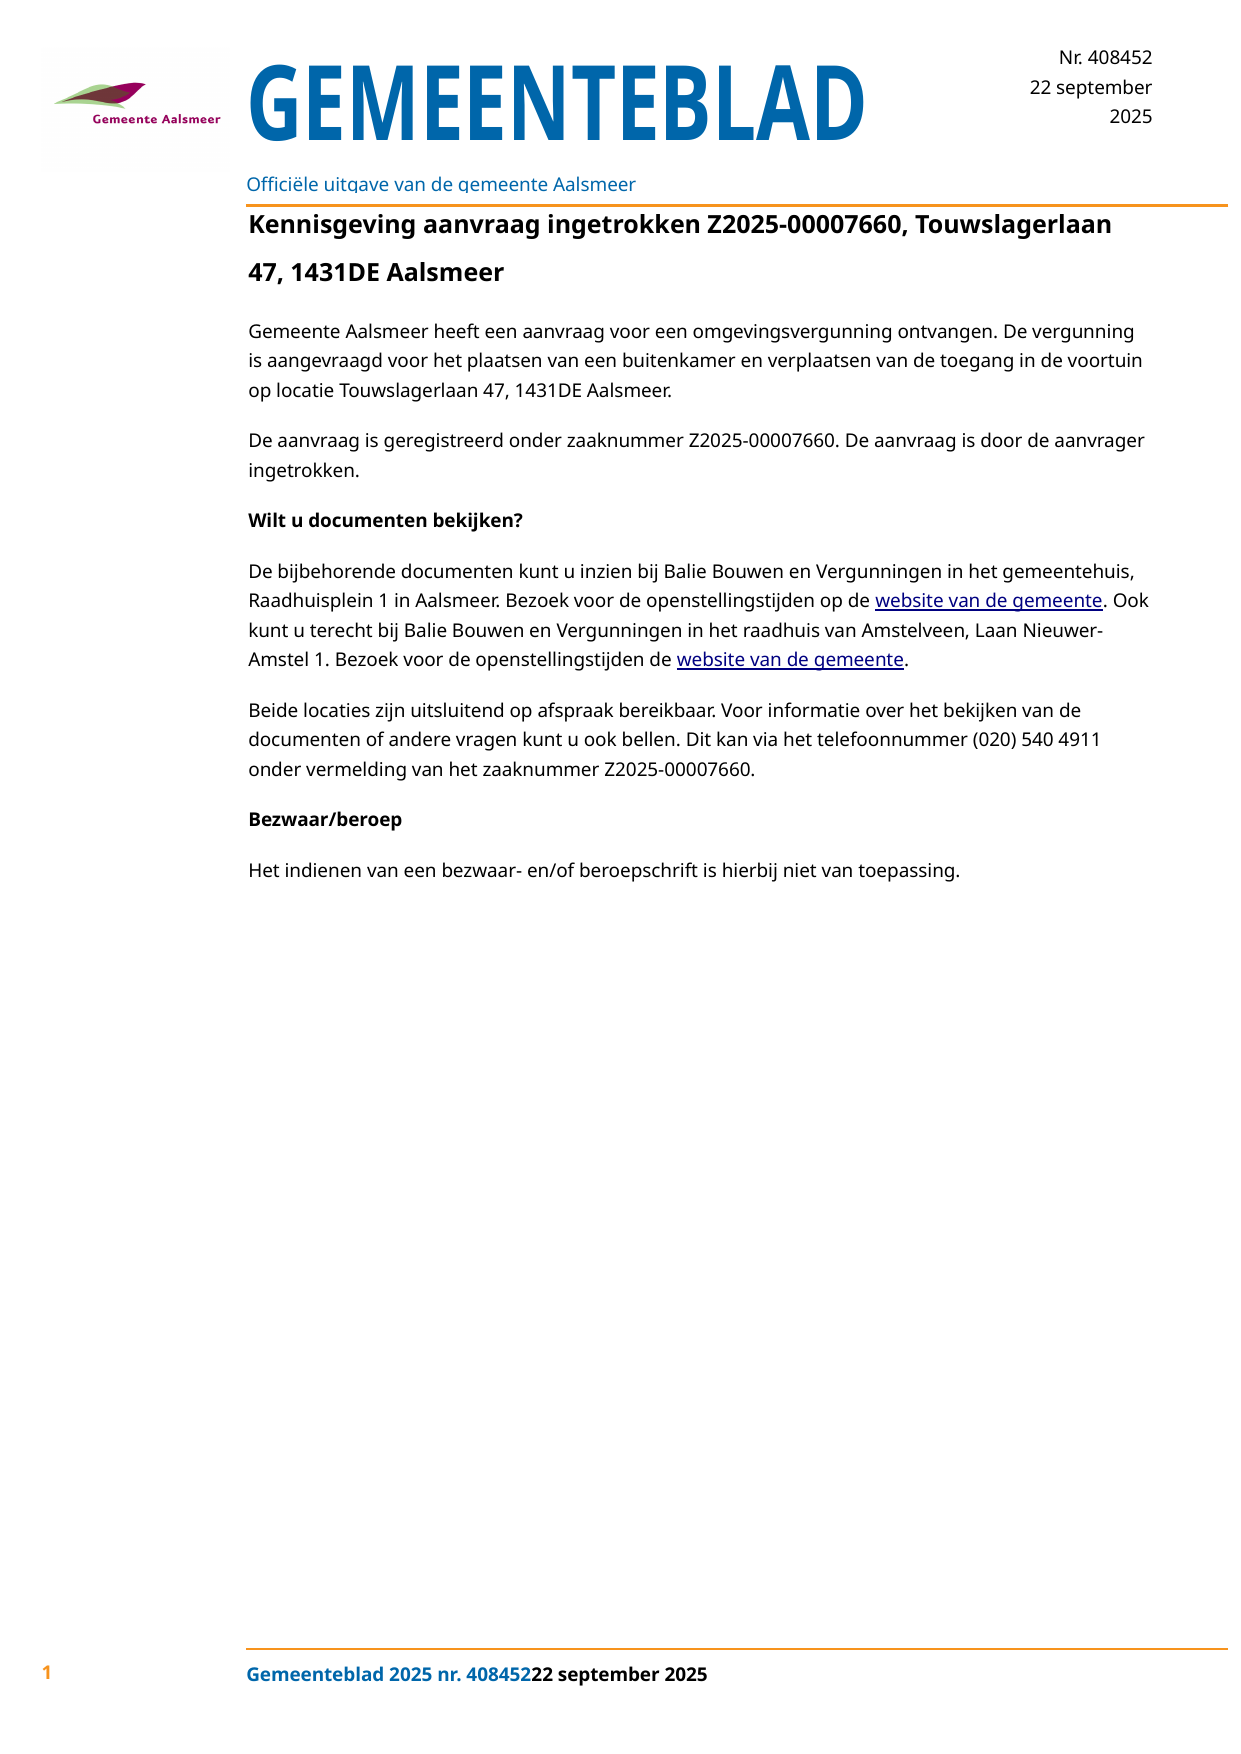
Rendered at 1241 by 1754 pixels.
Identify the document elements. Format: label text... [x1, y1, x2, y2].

text De aanvraag is geregistreerd onder zaaknummer Z2025-00007660. De aanvraag is door de aanvrager ingetrokken. [248, 427, 1152, 483]
text Gemeente Aalsmeer heeft een aanvraag voor een omgevingsvergunning ontvangen. De vergunning is aangevraagd voor het plaatsen van een buitenkamer en verplaatsen van de toegang in de voortuin op locatie Touwslagerlaan 47, 1431DE Aalsmeer. [248, 318, 1152, 403]
text Kennisgeving aanvraag ingetrokken Z2025-00007660, Touwslagerlaan 47, 1431DE Aalsmeer [248, 207, 1152, 288]
text Beide locaties zijn uitsluitend op afspraak bereikbaar. Voor informatie over het bekijken van de documenten of andere vragen kunt u ook bellen. Dit kan via het telefoonnummer (020) 540 4911 onder vermelding van het zaaknummer Z2025-00007660. [248, 697, 1152, 782]
text De bijbehorende documenten kunt u inzien bij Balie Bouwen en Vergunningen in het gemeentehuis, Raadhuisplein 1 in Aalsmeer. Bezoek voor de openstellingstijden op de website van de gemeente. Ook kunt u terecht bij Balie Bouwen en Vergunningen in het raadhuis van Amstelveen, Laan Nieuwer-Amstel 1. Bezoek voor de openstellingstijden de website van de gemeente. [248, 558, 1152, 672]
text Het indienen van een bezwaar- en/of beroepschrift is hierbij niet van toepassing. [248, 857, 1152, 883]
picture [41, 47, 231, 172]
text Bezwaar/beroep [248, 807, 1152, 832]
text Wilt u documenten bekijken? [248, 507, 1152, 533]
